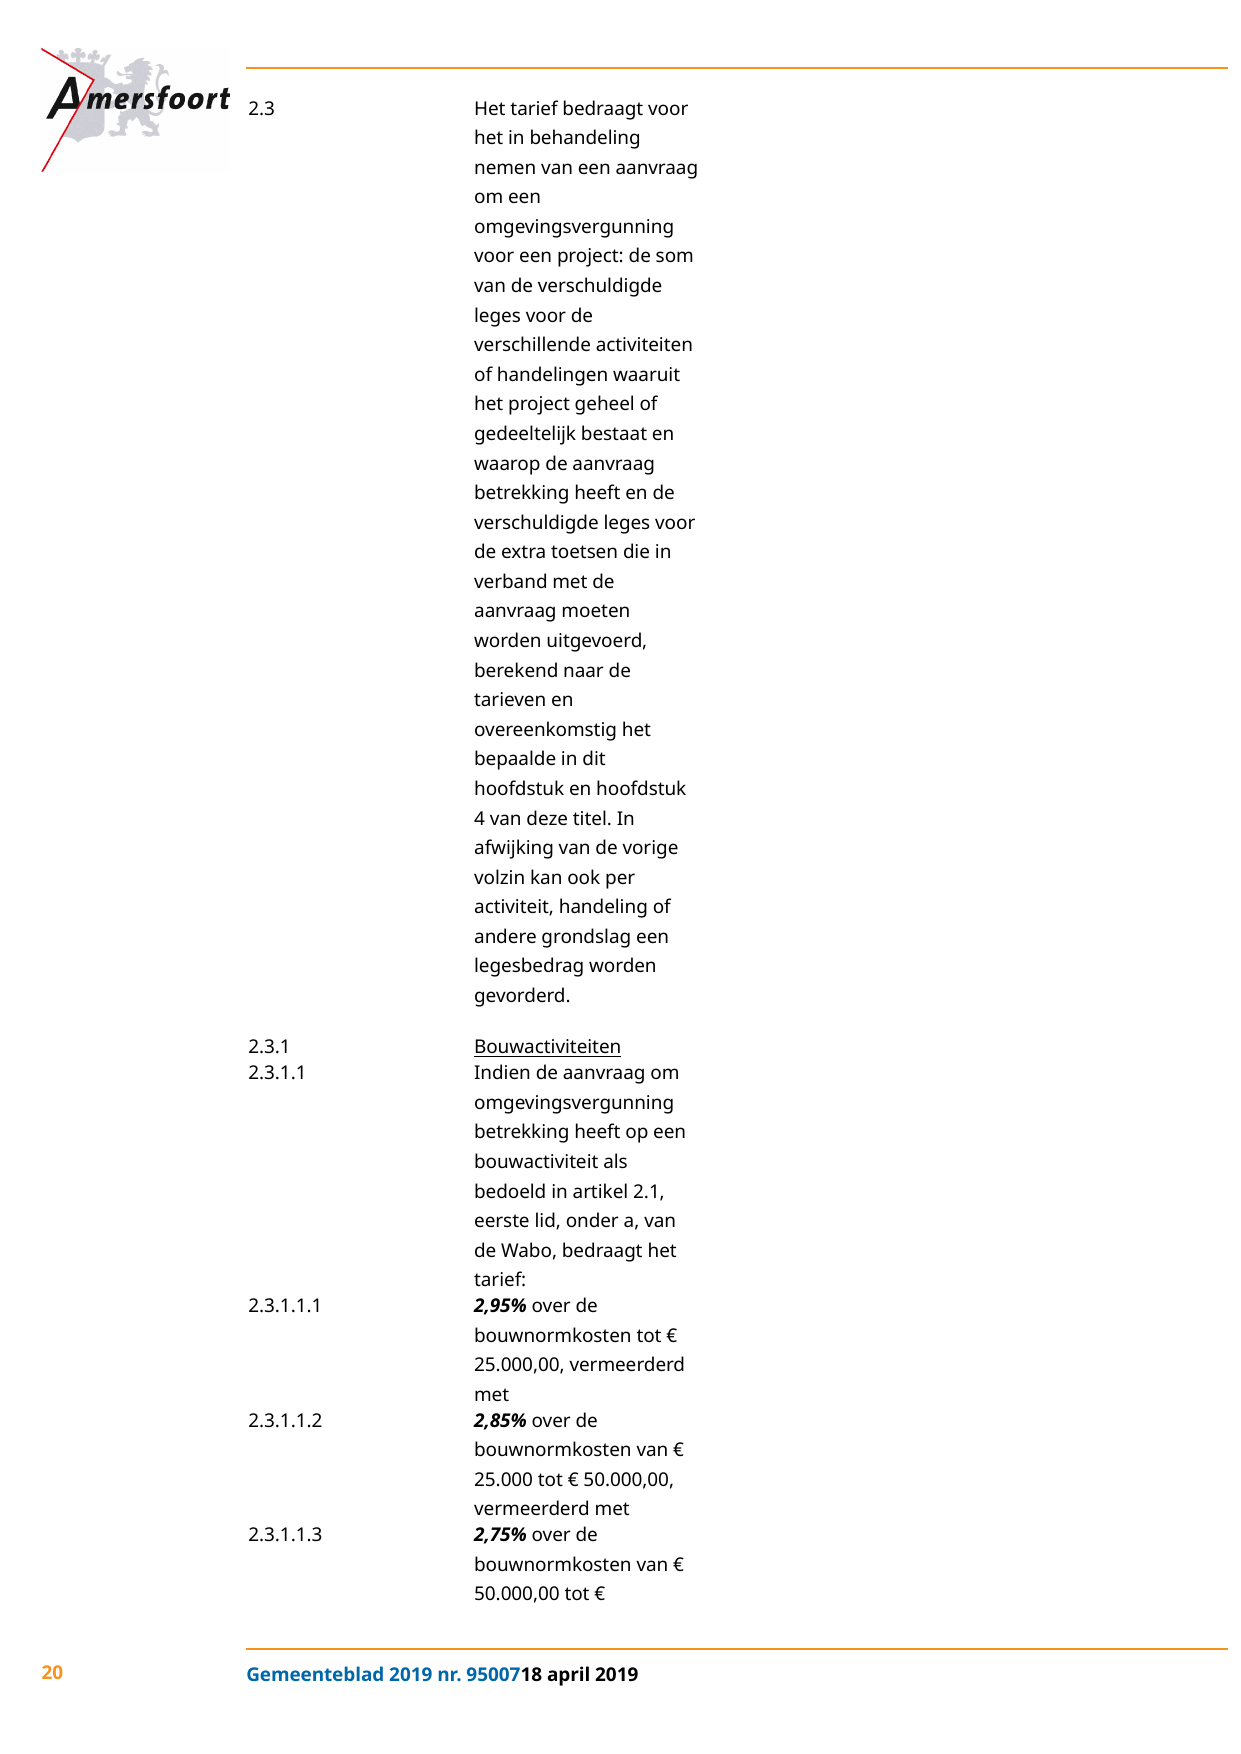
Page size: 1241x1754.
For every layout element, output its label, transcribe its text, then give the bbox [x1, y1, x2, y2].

table_cell [926, 1060, 1152, 1292]
table_cell [700, 1008, 926, 1034]
table_cell 2.3.1.1 [248, 1060, 474, 1292]
table_cell [926, 95, 1152, 1008]
table_cell 2.3.1 [248, 1034, 474, 1059]
table_cell 2.3.1.1.2 [248, 1407, 474, 1521]
table_cell [700, 1060, 926, 1292]
table_cell 2,75% over de bouwnormkosten van € 50.000,00 tot € [474, 1521, 700, 1606]
table_cell [474, 1008, 700, 1034]
table_cell 2,95% over de bouwnormkosten tot € 25.000,00, vermeerderd met [474, 1292, 700, 1407]
table_cell [700, 95, 926, 1008]
table_cell 2.3.1.1.3 [248, 1521, 474, 1606]
table_cell Bouwactiviteiten [474, 1034, 700, 1059]
table_cell 2.3 [248, 95, 474, 1008]
table_cell [926, 1008, 1152, 1034]
table_cell [700, 1407, 926, 1521]
table_cell Het tarief bedraagt voor het in behandeling nemen van een aanvraag om een omgevingsvergunning voor een project: de som van de verschuldigde leges voor de verschillende activiteiten of handelingen waaruit het project geheel of gedeeltelijk bestaat en waarop de aanvraag betrekking heeft en de verschuldigde leges voor de extra toetsen die in verband met de aanvraag moeten worden uitgevoerd, berekend naar de tarieven en overeenkomstig het bepaalde in dit hoofdstuk en hoofdstuk 4 van deze titel. In afwijking van de vorige volzin kan ook per activiteit, handeling of andere grondslag een legesbedrag worden gevorderd. [474, 95, 700, 1008]
table_cell 2,85% over de bouwnormkosten van € 25.000 tot € 50.000,00, vermeerderd met [474, 1407, 700, 1521]
table_cell [926, 1292, 1152, 1407]
table_cell [700, 1292, 926, 1407]
table_cell Indien de aanvraag om omgevingsvergunning betrekking heeft op een bouwactiviteit als bedoeld in artikel 2.1, eerste lid, onder a, van de Wabo, bedraagt het tarief: [474, 1060, 700, 1292]
table_cell [700, 1521, 926, 1606]
table_cell [700, 1034, 926, 1059]
table_cell 2.3.1.1.1 [248, 1292, 474, 1407]
table_cell [926, 1034, 1152, 1059]
table_cell [926, 1521, 1152, 1606]
picture [41, 47, 231, 172]
table_cell [248, 1008, 474, 1034]
table_cell [926, 1407, 1152, 1521]
